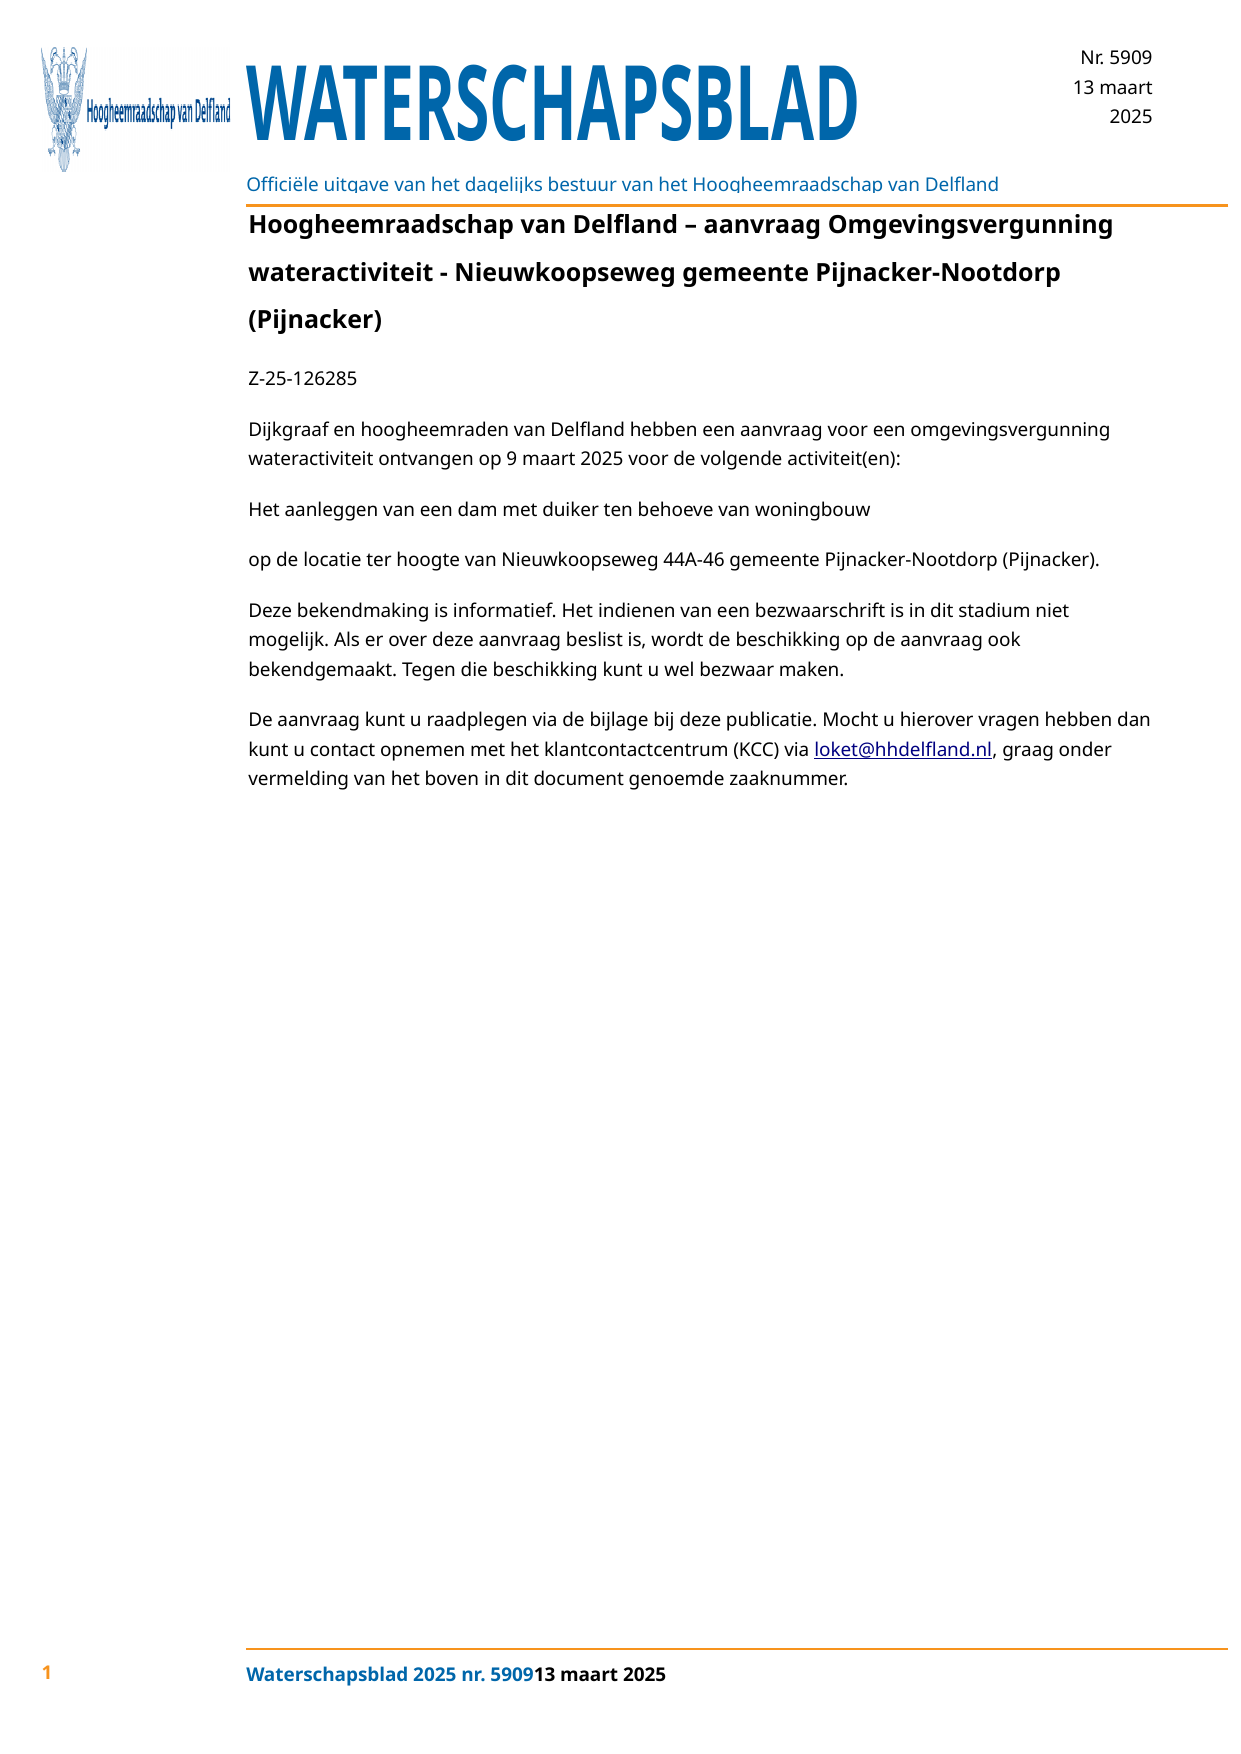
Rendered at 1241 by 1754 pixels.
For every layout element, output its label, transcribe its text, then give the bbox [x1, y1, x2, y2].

text Hoogheemraadschap van Delfland – aanvraag Omgevingsvergunning wateractiviteit - Nieuwkoopseweg gemeente Pijnacker-Nootdorp (Pijnacker) [248, 207, 1152, 336]
text op de locatie ter hoogte van Nieuwkoopseweg 44A-46 gemeente Pijnacker-Nootdorp (Pijnacker). [248, 546, 1152, 572]
picture [41, 47, 231, 172]
text De aanvraag kunt u raadplegen via de bijlage bij deze publicatie. Mocht u hierover vragen hebben dan kunt u contact opnemen met het klantcontactcentrum (KCC) via loket@hhdelfland.nl, graag onder vermelding van het boven in dit document genoemde zaaknummer. [248, 706, 1152, 791]
text Deze bekendmaking is informatief. Het indienen van een bezwaarschrift is in dit stadium niet mogelijk. Als er over deze aanvraag beslist is, wordt de beschikking op de aanvraag ook bekendgemaakt. Tegen die beschikking kunt u wel bezwaar maken. [248, 597, 1152, 682]
text Z-25-126285 [248, 366, 1152, 391]
text Dijkgraaf en hoogheemraden van Delfland hebben een aanvraag voor een omgevingsvergunning wateractiviteit ontvangen op 9 maart 2025 voor de volgende activiteit(en): [248, 416, 1152, 471]
text Het aanleggen van een dam met duiker ten behoeve van woningbouw [248, 496, 1152, 522]
